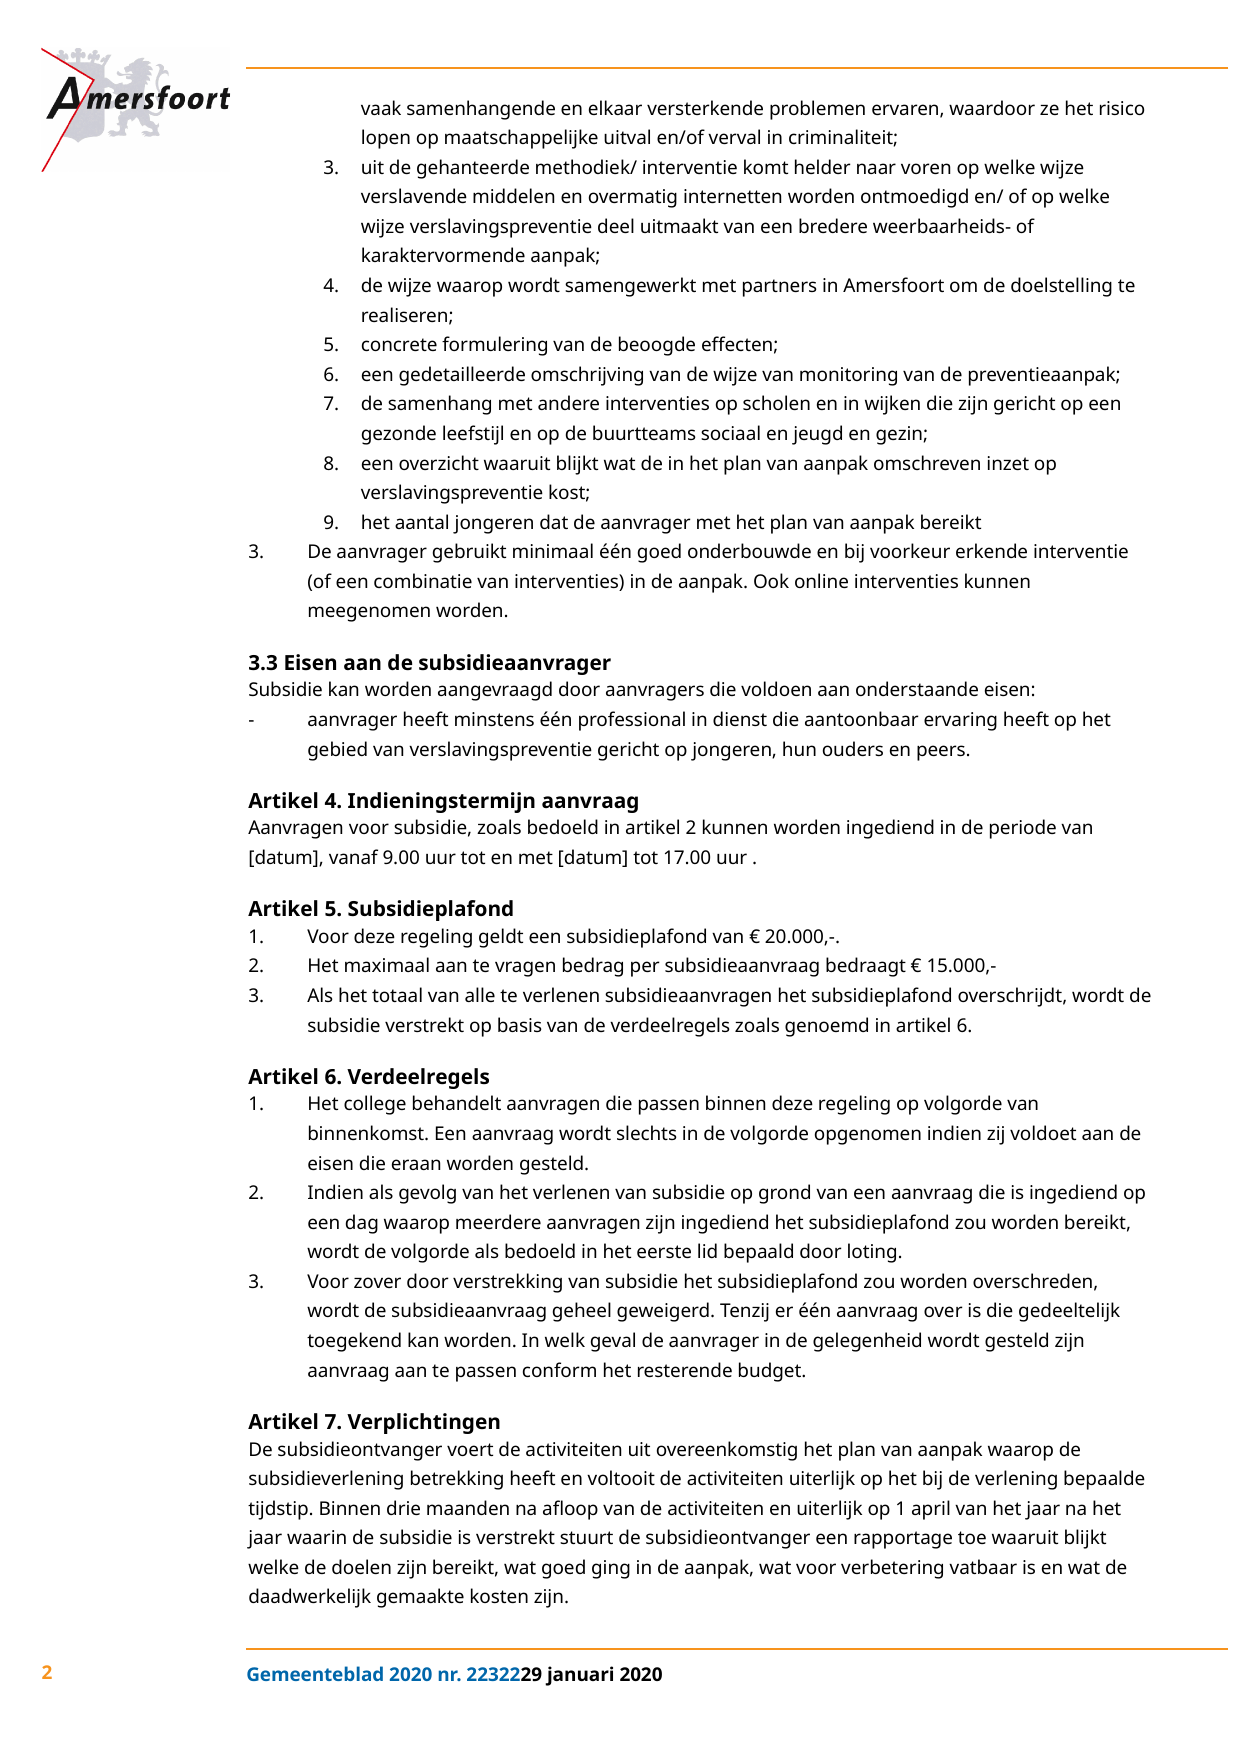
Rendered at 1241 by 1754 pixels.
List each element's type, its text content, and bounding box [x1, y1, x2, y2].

list een gedetailleerde omschrijving van de wijze van monitoring van de preventieaanpak; [323, 361, 1152, 387]
list Voor zover door verstrekking van subsidie het subsidieplafond zou worden overschreden, wordt de subsidieaanvraag geheel geweigerd. Tenzij er één aanvraag over is die gedeeltelijk toegekend kan worden. In welk geval de aanvrager in de gelegenheid wordt gesteld zijn aanvraag aan te passen conform het resterende budget. [248, 1268, 1152, 1383]
list aanvrager heeft minstens één professional in dienst die aantoonbaar ervaring heeft op het gebied van verslavingspreventie gericht op jongeren, hun ouders en peers. [248, 706, 1152, 761]
text Subsidie kan worden aangevraagd door aanvragers die voldoen aan onderstaande eisen: [248, 677, 1152, 702]
text Artikel 7. Verplichtingen [248, 1407, 1152, 1436]
text 3.3 Eisen aan de subsidieaanvrager [248, 648, 1152, 677]
list het aantal jongeren dat de aanvrager met het plan van aanpak bereikt [323, 509, 1152, 535]
text Artikel 6. Verdeelregels [248, 1062, 1152, 1091]
list uit de gehanteerde methodiek/ interventie komt helder naar voren op welke wijze verslavende middelen en overmatig internetten worden ontmoedigd en/ of op welke wijze verslavingspreventie deel uitmaakt van een bredere weerbaarheids- of karaktervormende aanpak; [323, 154, 1152, 268]
list De aanvrager gebruikt minimaal één goed onderbouwde en bij voorkeur erkende interventie (of een combinatie van interventies) in de aanpak. Ook online interventies kunnen meegenomen worden. [248, 538, 1152, 623]
list een overzicht waaruit blijkt wat de in het plan van aanpak omschreven inzet op verslavingspreventie kost; [323, 450, 1152, 505]
text Aanvragen voor subsidie, zoals bedoeld in artikel 2 kunnen worden ingediend in de periode van [datum], vanaf 9.00 uur tot en met [datum] tot 17.00 uur . [248, 814, 1152, 870]
text Artikel 4. Indieningstermijn aanvraag [248, 786, 1152, 814]
list vaak samenhangende en elkaar versterkende problemen ervaren, waardoor ze het risico lopen op maatschappelijke uitval en/of verval in criminaliteit; [323, 95, 1152, 150]
list de wijze waarop wordt samengewerkt met partners in Amersfoort om de doelstelling te realiseren; [323, 272, 1152, 328]
list Het college behandelt aanvragen die passen binnen deze regeling op volgorde van binnenkomst. Een aanvraag wordt slechts in de volgorde opgenomen indien zij voldoet aan de eisen die eraan worden gesteld. [248, 1091, 1152, 1176]
list Als het totaal van alle te verlenen subsidieaanvragen het subsidieplafond overschrijdt, wordt de subsidie verstrekt op basis van de verdeelregels zoals genoemd in artikel 6. [248, 982, 1152, 1037]
picture [41, 47, 231, 172]
list Het maximaal aan te vragen bedrag per subsidieaanvraag bedraagt € 15.000,- [248, 953, 1152, 978]
text Artikel 5. Subsidieplafond [248, 894, 1152, 923]
list Indien als gevolg van het verlenen van subsidie op grond van een aanvraag die is ingediend op een dag waarop meerdere aanvragen zijn ingediend het subsidieplafond zou worden bereikt, wordt de volgorde als bedoeld in het eerste lid bepaald door loting. [248, 1179, 1152, 1264]
text De subsidieontvanger voert de activiteiten uit overeenkomstig het plan van aanpak waarop de subsidieverlening betrekking heeft en voltooit de activiteiten uiterlijk op het bij de verlening bepaalde tijdstip. Binnen drie maanden na afloop van de activiteiten en uiterlijk op 1 april van het jaar na het jaar waarin de subsidie is verstrekt stuurt de subsidieontvanger een rapportage toe waaruit blijkt welke de doelen zijn bereikt, wat goed ging in de aanpak, wat voor verbetering vatbaar is en wat de daadwerkelijk gemaakte kosten zijn. [248, 1436, 1152, 1609]
list Voor deze regeling geldt een subsidieplafond van € 20.000,-. [248, 923, 1152, 949]
list concrete formulering van de beoogde effecten; [323, 331, 1152, 357]
list de samenhang met andere interventies op scholen en in wijken die zijn gericht op een gezonde leefstijl en op de buurtteams sociaal en jeugd en gezin; [323, 391, 1152, 446]
